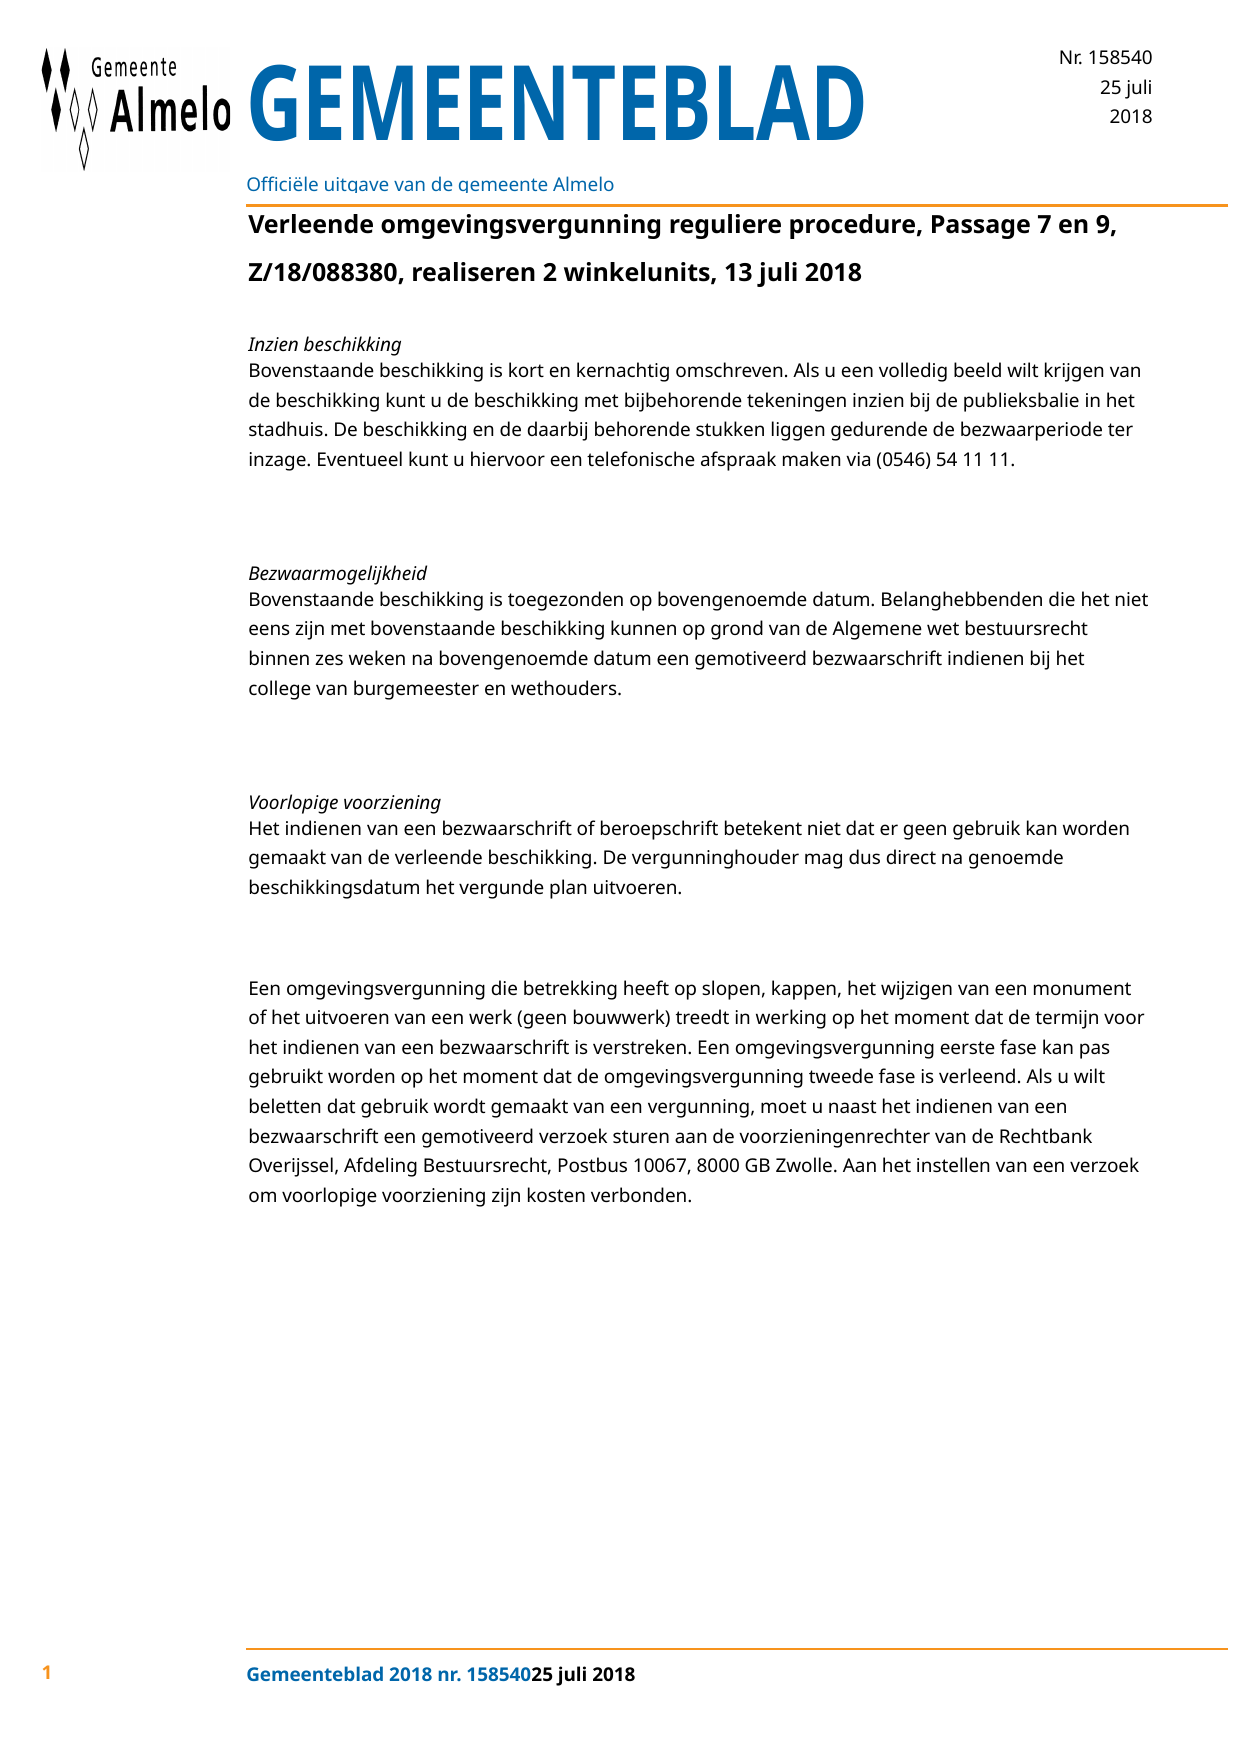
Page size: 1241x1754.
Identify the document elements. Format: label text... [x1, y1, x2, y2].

text Voorlopige voorziening [248, 789, 1152, 815]
text Het indienen van een bezwaarschrift of beroepschrift betekent niet dat er geen gebruik kan worden gemaakt van de verleende beschikking. De vergunninghouder mag dus direct na genoemde beschikkingsdatum het vergunde plan uitvoeren. [248, 815, 1152, 900]
text Bovenstaande beschikking is toegezonden op bovengenoemde datum. Belanghebbenden die het niet eens zijn met bovenstaande beschikking kunnen op grond van de Algemene wet bestuursrecht binnen zes weken na bovengenoemde datum een gemotiveerd bezwaarschrift indienen bij het college van burgemeester en wethouders. [248, 586, 1152, 701]
text Inzien beschikking [248, 331, 1152, 357]
text Bezwaarmogelijkheid [248, 560, 1152, 586]
picture [41, 47, 231, 172]
text Een omgevingsvergunning die betrekking heeft op slopen, kappen, het wijzigen van een monument of het uitvoeren van een werk (geen bouwwerk) treedt in werking op het moment dat de termijn voor het indienen van een bezwaarschrift is verstreken. Een omgevingsvergunning eerste fase kan pas gebruikt worden op het moment dat de omgevingsvergunning tweede fase is verleend. Als u wilt beletten dat gebruik wordt gemaakt van een vergunning, moet u naast het indienen van een bezwaarschrift een gemotiveerd verzoek sturen aan de voorzieningenrechter van de Rechtbank Overijssel, Afdeling Bestuursrecht, Postbus 10067, 8000 GB Zwolle. Aan het instellen van een verzoek om voorlopige voorziening zijn kosten verbonden. [248, 975, 1152, 1208]
text Bovenstaande beschikking is kort en kernachtig omschreven. Als u een volledig beeld wilt krijgen van de beschikking kunt u de beschikking met bijbehorende tekeningen inzien bij de publieksbalie in het stadhuis. De beschikking en de daarbij behorende stukken liggen gedurende de bezwaarperiode ter inzage. Eventueel kunt u hiervoor een telefonische afspraak maken via (0546) 54 11 11. [248, 357, 1152, 472]
text Verleende omgevingsvergunning reguliere procedure, Passage 7 en 9, Z/18/088380, realiseren 2 winkelunits, 13 juli 2018 [248, 207, 1152, 288]
